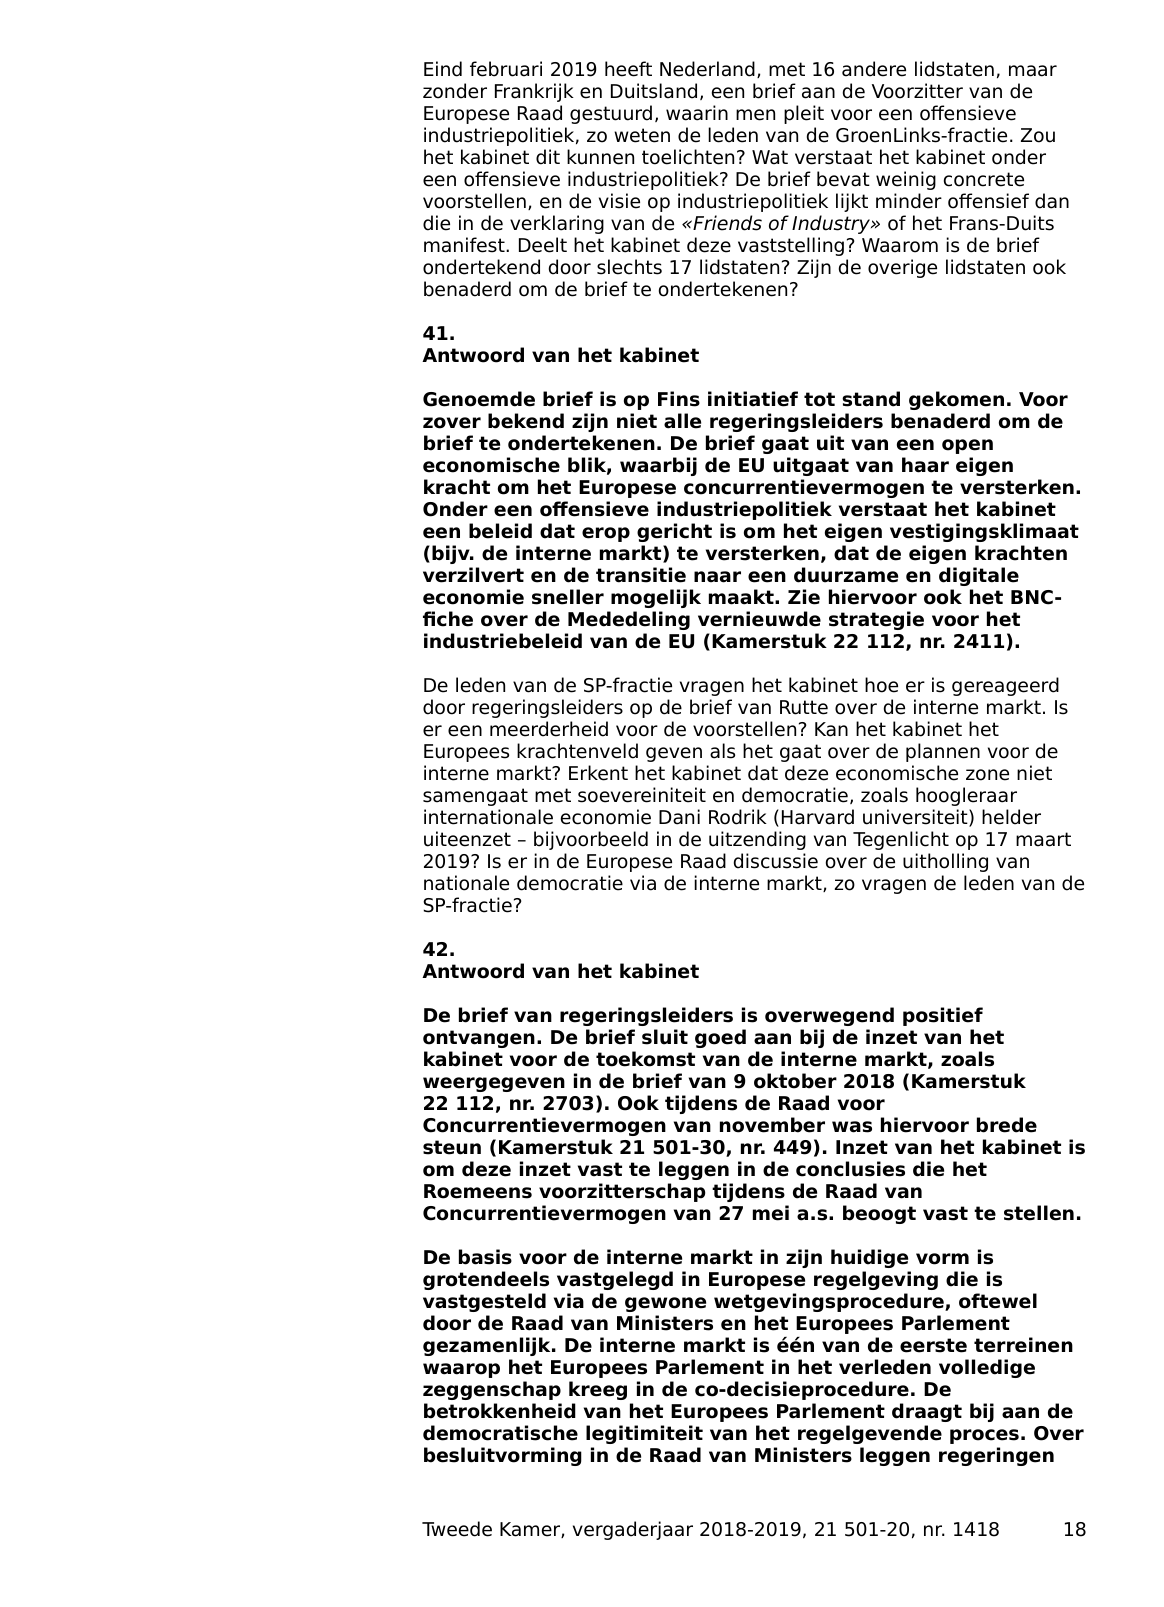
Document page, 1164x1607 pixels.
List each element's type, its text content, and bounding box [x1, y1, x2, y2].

text De leden van de SP-fractie vragen het kabinet hoe er is gereageerd door regeringsleiders op de brief van Rutte over de interne markt. Is er een meerderheid voor de voorstellen? Kan het kabinet het Europees krachtenveld geven als het gaat over de plannen voor de interne markt? Erkent het kabinet dat deze economische zone niet samengaat met soevereiniteit en democratie, zoals hoogleraar internationale economie Dani Rodrik (Harvard universiteit) helder uiteenzet – bijvoorbeeld in de uitzending van Tegenlicht op 17 maart 2019? Is er in de Europese Raad discussie over de uitholling van nationale democratie via de interne markt, zo vragen de leden van de SP-fractie? [422, 675, 1087, 917]
text 42. [422, 939, 1087, 961]
text Genoemde brief is op Fins initiatief tot stand gekomen. Voor zover bekend zijn niet alle regeringsleiders benaderd om de brief te ondertekenen. De brief gaat uit van een open economische blik, waarbij de EU uitgaat van haar eigen kracht om het Europese concurrentievermogen te versterken. Onder een offensieve industriepolitiek verstaat het kabinet een beleid dat erop gericht is om het eigen vestigingsklimaat (bijv. de interne markt) te versterken, dat de eigen krachten verzilvert en de transitie naar een duurzame en digitale economie sneller mogelijk maakt. Zie hiervoor ook het BNC-fiche over de Mededeling vernieuwde strategie voor het industriebeleid van de EU (Kamerstuk 22 112, nr. 2411). [422, 389, 1087, 653]
text Eind februari 2019 heeft Nederland, met 16 andere lidstaten, maar zonder Frankrijk en Duitsland, een brief aan de Voorzitter van de Europese Raad gestuurd, waarin men pleit voor een offensieve industriepolitiek, zo weten de leden van de GroenLinks-fractie. Zou het kabinet dit kunnen toelichten? Wat verstaat het kabinet onder een offensieve industriepolitiek? De brief bevat weinig concrete voorstellen, en de visie op industriepolitiek lijkt minder offensief dan die in de verklaring van de «Friends of Industry» of het Frans-Duits manifest. Deelt het kabinet deze vaststelling? Waarom is de brief ondertekend door slechts 17 lidstaten? Zijn de overige lidstaten ook benaderd om de brief te ondertekenen? [422, 59, 1087, 301]
text Antwoord van het kabinet [422, 961, 1087, 983]
text De basis voor de interne markt in zijn huidige vorm is grotendeels vastgelegd in Europese regelgeving die is vastgesteld via de gewone wetgevingsprocedure, oftewel door de Raad van Ministers en het Europees Parlement gezamenlijk. De interne markt is één van de eerste terreinen waarop het Europees Parlement in het verleden volledige zeggenschap kreeg in de co-decisieprocedure. De betrokkenheid van het Europees Parlement draagt bij aan de democratische legitimiteit van het regelgevende proces. Over besluitvorming in de Raad van Ministers leggen regeringen [422, 1247, 1087, 1467]
text 41. [422, 323, 1087, 345]
text De brief van regeringsleiders is overwegend positief ontvangen. De brief sluit goed aan bij de inzet van het kabinet voor de toekomst van de interne markt, zoals weergegeven in de brief van 9 oktober 2018 (Kamerstuk 22 112, nr. 2703). Ook tijdens de Raad voor Concurrentievermogen van november was hiervoor brede steun (Kamerstuk 21 501-30, nr. 449). Inzet van het kabinet is om deze inzet vast te leggen in de conclusies die het Roemeens voorzitterschap tijdens de Raad van Concurrentievermogen van 27 mei a.s. beoogt vast te stellen. [422, 1005, 1087, 1225]
text Antwoord van het kabinet [422, 345, 1087, 367]
